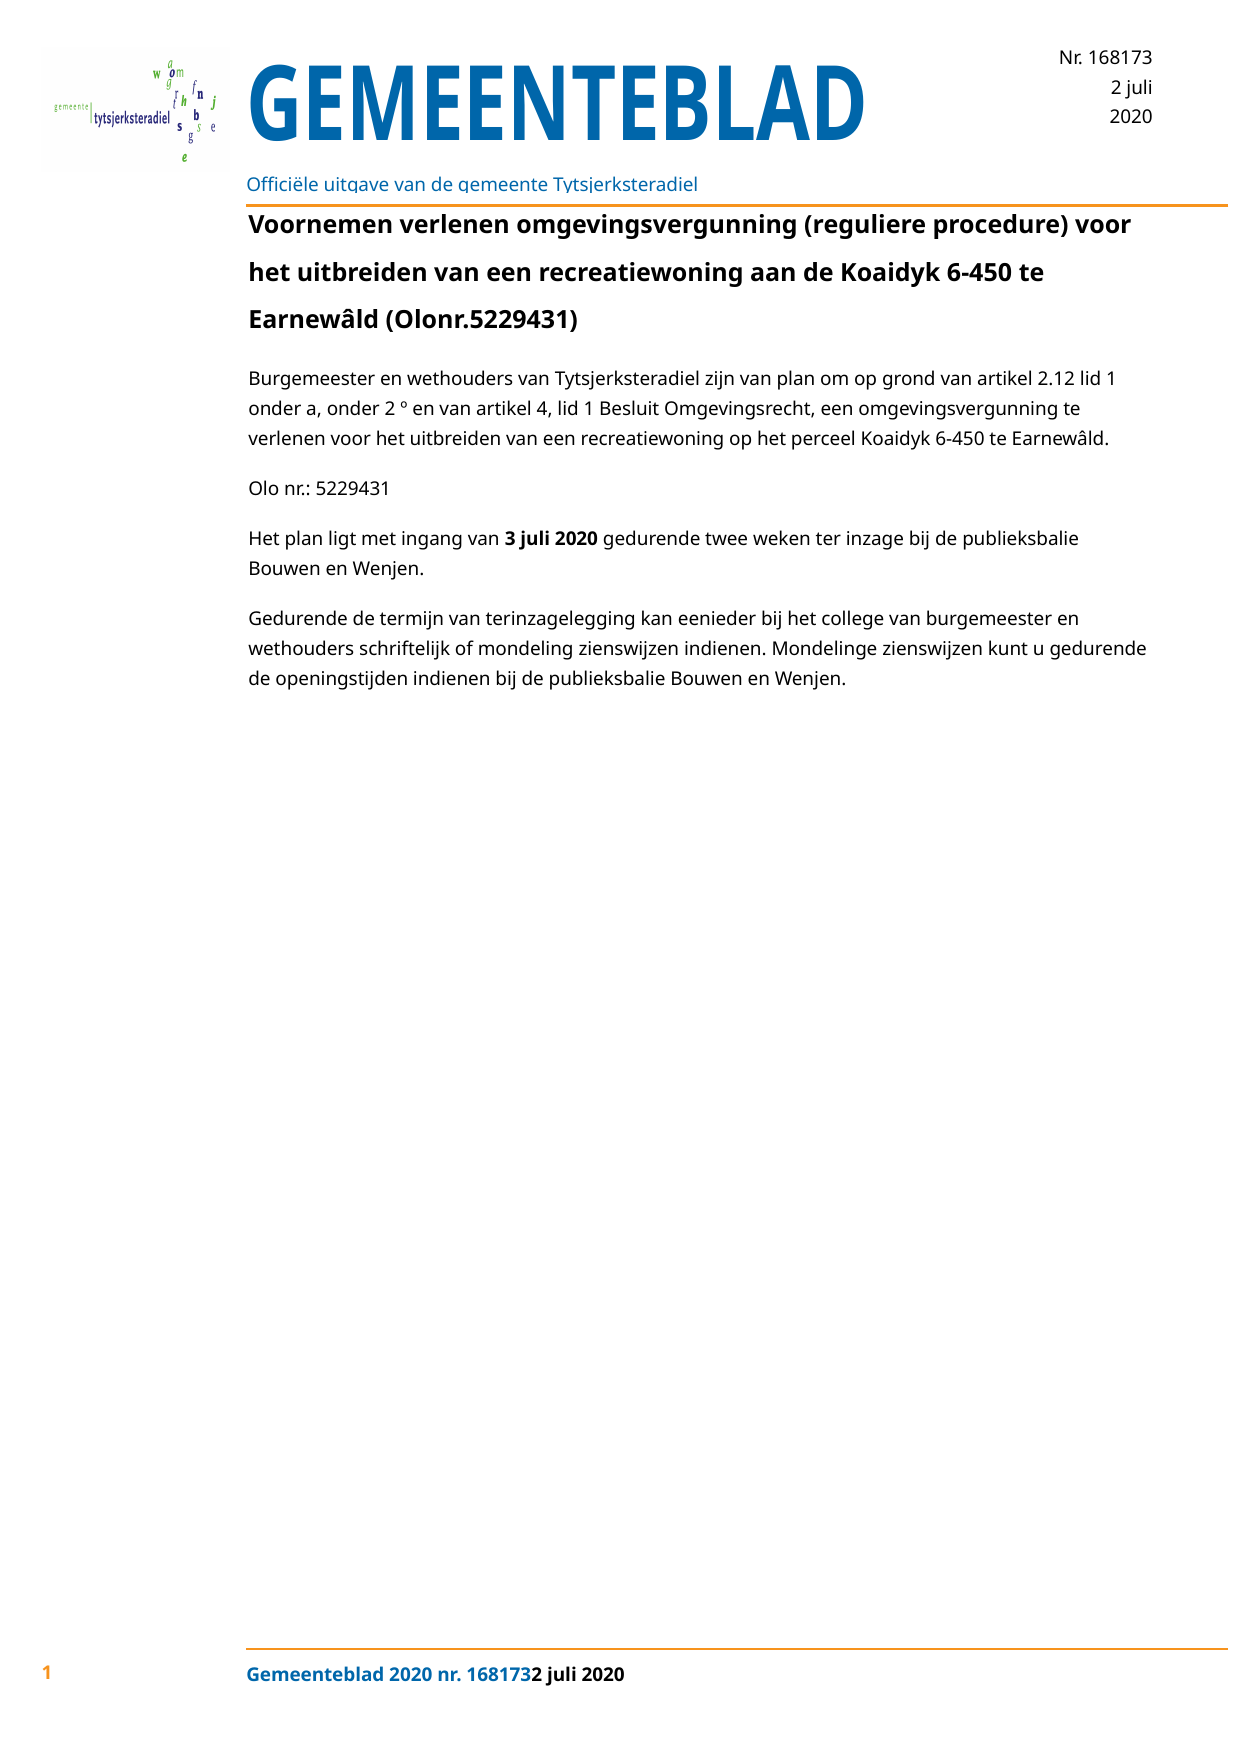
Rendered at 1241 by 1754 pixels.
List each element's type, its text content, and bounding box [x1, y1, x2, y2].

picture [41, 47, 231, 172]
text Het plan ligt met ingang van 3 juli 2020 gedurende twee weken ter inzage bij de publieksbalie Bouwen en Wenjen. [248, 526, 1152, 581]
text Voornemen verlenen omgevingsvergunning (reguliere procedure) voor het uitbreiden van een recreatiewoning aan de Koaidyk 6-450 te Earnewâld (Olonr.5229431) [248, 207, 1152, 336]
text Burgemeester en wethouders van Tytsjerksteradiel zijn van plan om op grond van artikel 2.12 lid 1 onder a, onder 2 º en van artikel 4, lid 1 Besluit Omgevingsrecht, een omgevingsvergunning te verlenen voor het uitbreiden van een recreatiewoning op het perceel Koaidyk 6-450 te Earnewâld. [248, 366, 1152, 450]
text Olo nr.: 5229431 [248, 475, 1152, 501]
text Gedurende de termijn van terinzagelegging kan eenieder bij het college van burgemeester en wethouders schriftelijk of mondeling zienswijzen indienen. Mondelinge zienswijzen kunt u gedurende de openingstijden indienen bij de publieksbalie Bouwen en Wenjen. [248, 606, 1152, 690]
